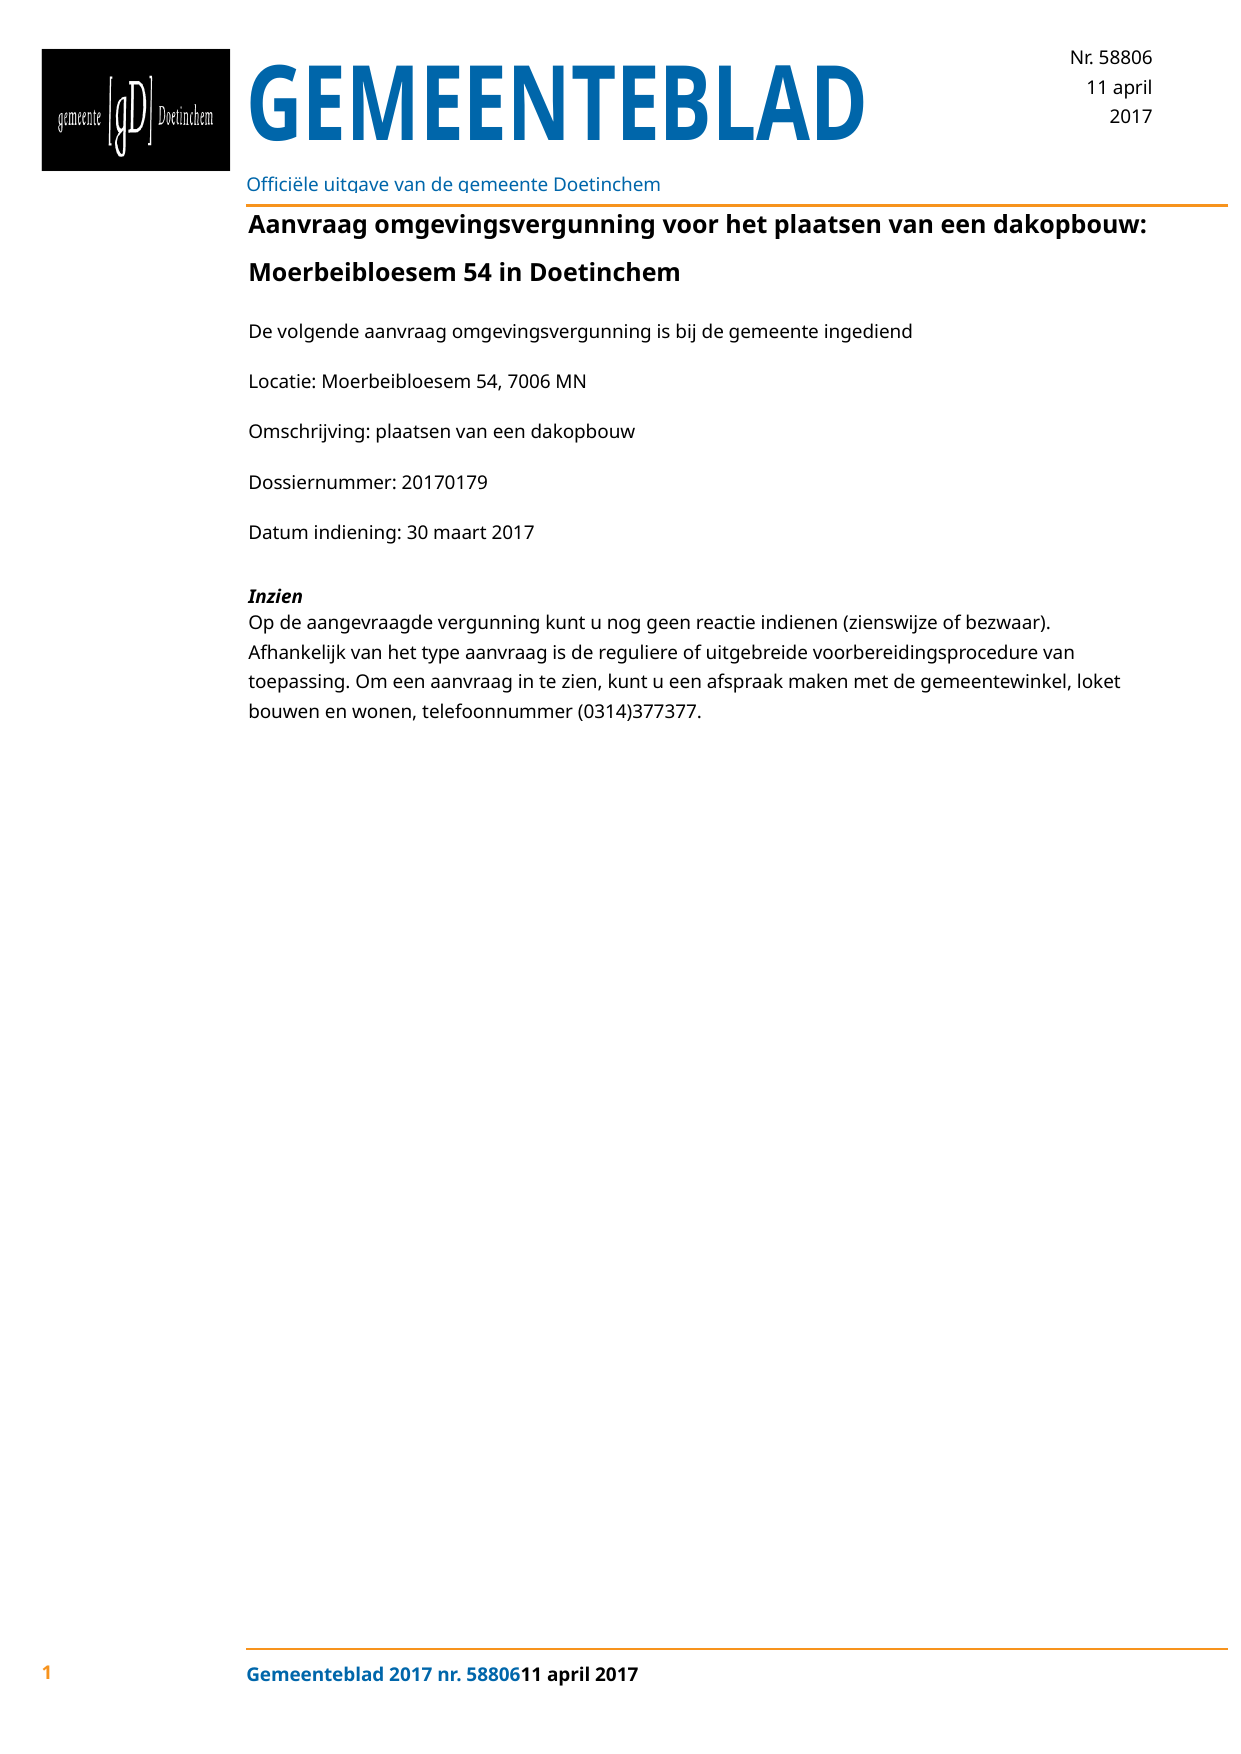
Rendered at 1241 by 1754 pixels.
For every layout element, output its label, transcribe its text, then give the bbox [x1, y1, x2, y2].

text Aanvraag omgevingsvergunning voor het plaatsen van een dakopbouw: Moerbeibloesem 54 in Doetinchem [248, 207, 1152, 288]
text Dossiernummer: 20170179 [248, 469, 1152, 495]
text Omschrijving: plaatsen van een dakopbouw [248, 419, 1152, 444]
text Inzien [248, 583, 1152, 609]
text Datum indiening: 30 maart 2017 [248, 519, 1152, 545]
text Locatie: Moerbeibloesem 54, 7006 MN [248, 368, 1152, 394]
picture [41, 47, 231, 172]
text De volgende aanvraag omgevingsvergunning is bij de gemeente ingediend [248, 318, 1152, 344]
text Op de aangevraagde vergunning kunt u nog geen reactie indienen (zienswijze of bezwaar). Afhankelijk van het type aanvraag is de reguliere of uitgebreide voorbereidingsprocedure van toepassing. Om een aanvraag in te zien, kunt u een afspraak maken met de gemeentewinkel, loket bouwen en wonen, telefoonnummer (0314)377377. [248, 609, 1152, 724]
